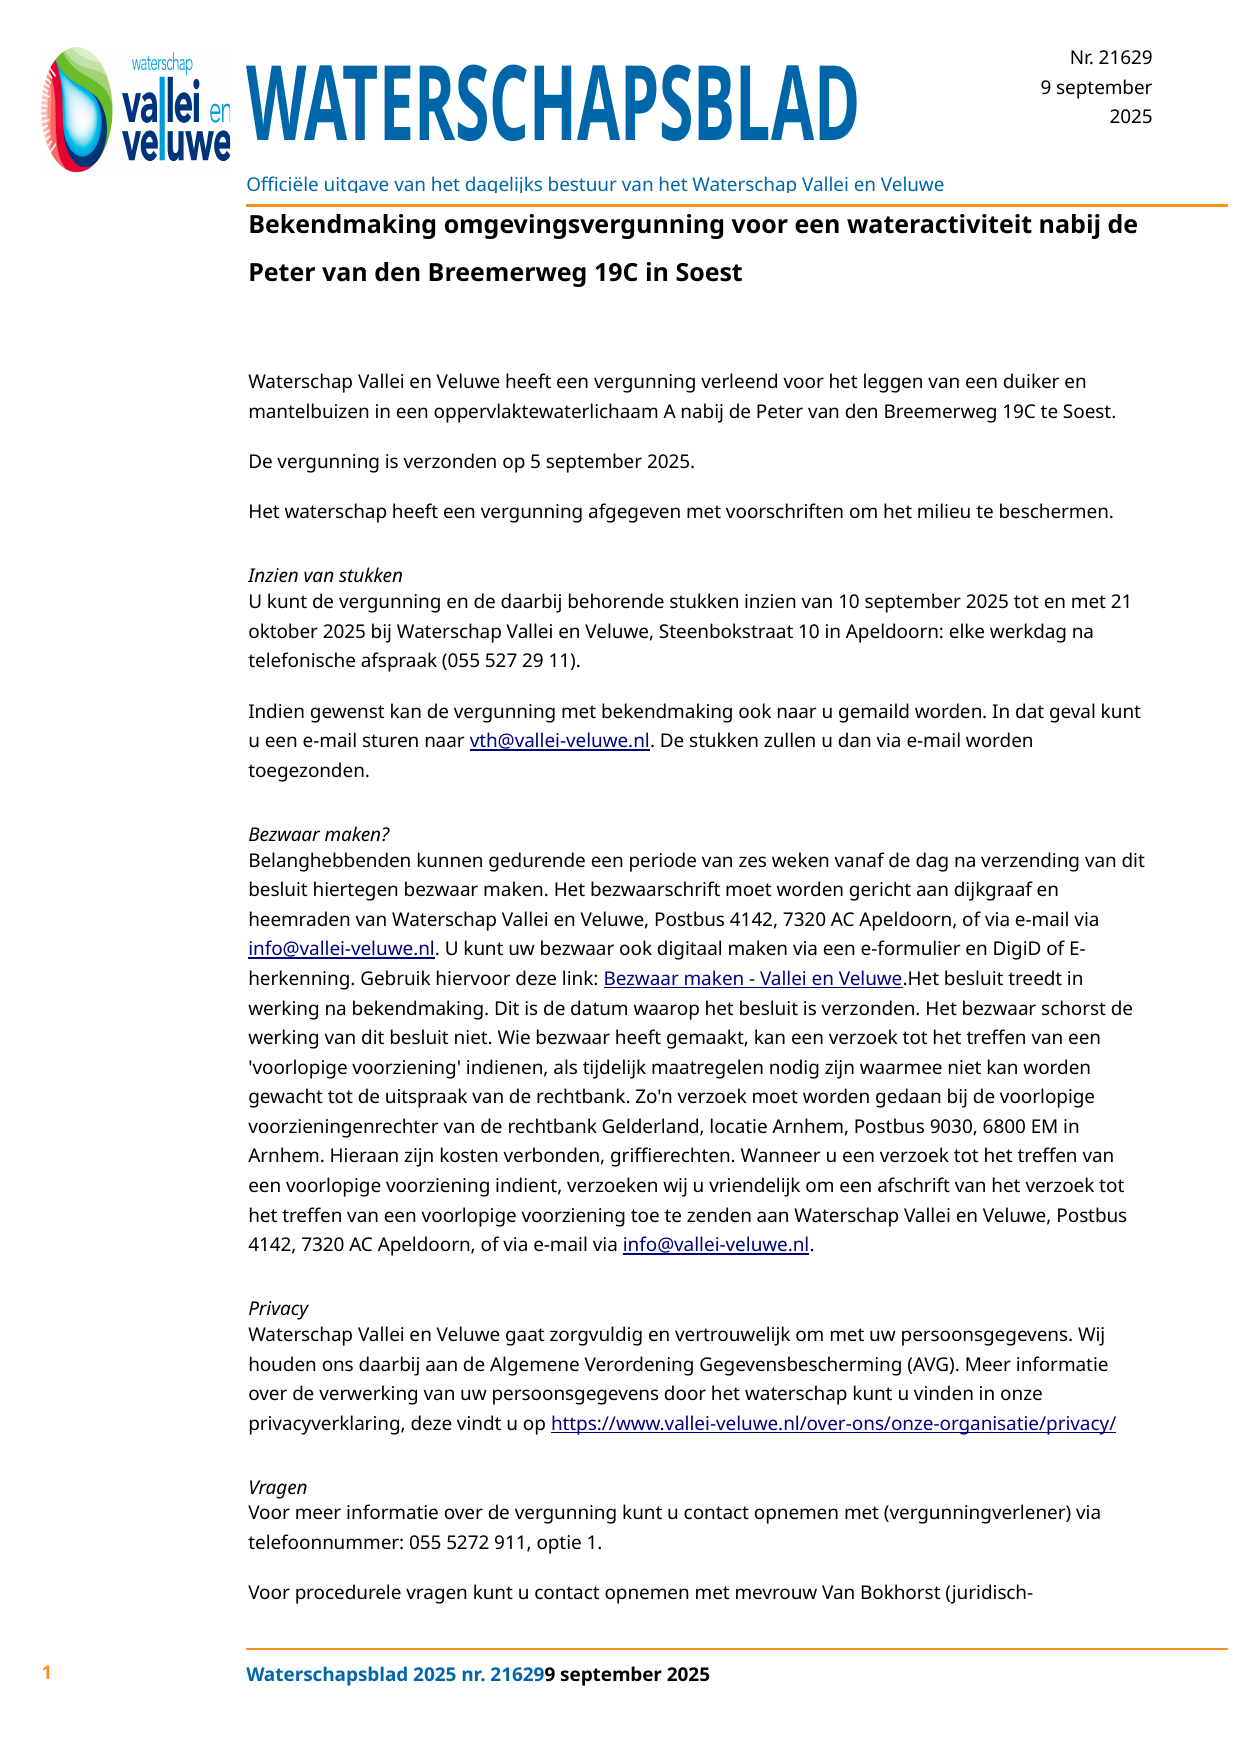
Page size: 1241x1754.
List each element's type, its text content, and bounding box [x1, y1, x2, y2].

text Indien gewenst kan de vergunning met bekendmaking ook naar u gemaild worden. In dat geval kunt u een e-mail sturen naar vth@vallei-veluwe.nl. De stukken zullen u dan via e-mail worden toegezonden. [248, 698, 1152, 783]
text Waterschap Vallei en Veluwe gaat zorgvuldig en vertrouwelijk om met uw persoonsgegevens. Wij houden ons daarbij aan de Algemene Verordening Gegevensbescherming (AVG). Meer informatie over de verwerking van uw persoonsgegevens door het waterschap kunt u vinden in onze privacyverklaring, deze vindt u op https://www.vallei-veluwe.nl/over-ons/onze-organisatie/privacy/ [248, 1321, 1152, 1436]
text Bezwaar maken? [248, 821, 1152, 847]
text Voor procedurele vragen kunt u contact opnemen met mevrouw Van Bokhorst (juridisch- [248, 1579, 1152, 1605]
text Waterschap Vallei en Veluwe heeft een vergunning verleend voor het leggen van een duiker en mantelbuizen in een oppervlaktewaterlichaam A nabij de Peter van den Breemerweg 19C te Soest. [248, 368, 1152, 424]
text Het waterschap heeft een vergunning afgegeven met voorschriften om het milieu te beschermen. [248, 499, 1152, 524]
text Privacy [248, 1295, 1152, 1321]
picture [41, 47, 231, 172]
text Vragen [248, 1474, 1152, 1499]
text Inzien van stukken [248, 563, 1152, 588]
text De vergunning is verzonden op 5 september 2025. [248, 448, 1152, 474]
text U kunt de vergunning en de daarbij behorende stukken inzien van 10 september 2025 tot en met 21 oktober 2025 bij Waterschap Vallei en Veluwe, Steenbokstraat 10 in Apeldoorn: elke werkdag na telefonische afspraak (055 527 29 11). [248, 588, 1152, 673]
text Bekendmaking omgevingsvergunning voor een wateractiviteit nabij de Peter van den Breemerweg 19C in Soest [248, 207, 1152, 288]
text Voor meer informatie over de vergunning kunt u contact opnemen met (vergunningverlener) via telefoonnummer: 055 5272 911, optie 1. [248, 1499, 1152, 1555]
text Belanghebbenden kunnen gedurende een periode van zes weken vanaf de dag na verzending van dit besluit hiertegen bezwaar maken. Het bezwaarschrift moet worden gericht aan dijkgraaf en heemraden van Waterschap Vallei en Veluwe, Postbus 4142, 7320 AC Apeldoorn, of via e-mail via info@vallei-veluwe.nl. U kunt uw bezwaar ook digitaal maken via een e-formulier en DigiD of E-herkenning. Gebruik hiervoor deze link: Bezwaar maken - Vallei en Veluwe.Het besluit treedt in werking na bekendmaking. Dit is de datum waarop het besluit is verzonden. Het bezwaar schorst de werking van dit besluit niet. Wie bezwaar heeft gemaakt, kan een verzoek tot het treffen van een 'voorlopige voorziening' indienen, als tijdelijk maatregelen nodig zijn waarmee niet kan worden gewacht tot de uitspraak van de rechtbank. Zo'n verzoek moet worden gedaan bij de voorlopige voorzieningenrechter van de rechtbank Gelderland, locatie Arnhem, Postbus 9030, 6800 EM in Arnhem. Hieraan zijn kosten verbonden, griffierechten. Wanneer u een verzoek tot het treffen van een voorlopige voorziening indient, verzoeken wij u vriendelijk om een afschrift van het verzoek tot het treffen van een voorlopige voorziening toe te zenden aan Waterschap Vallei en Veluwe, Postbus 4142, 7320 AC Apeldoorn, of via e-mail via info@vallei-veluwe.nl. [248, 847, 1152, 1257]
